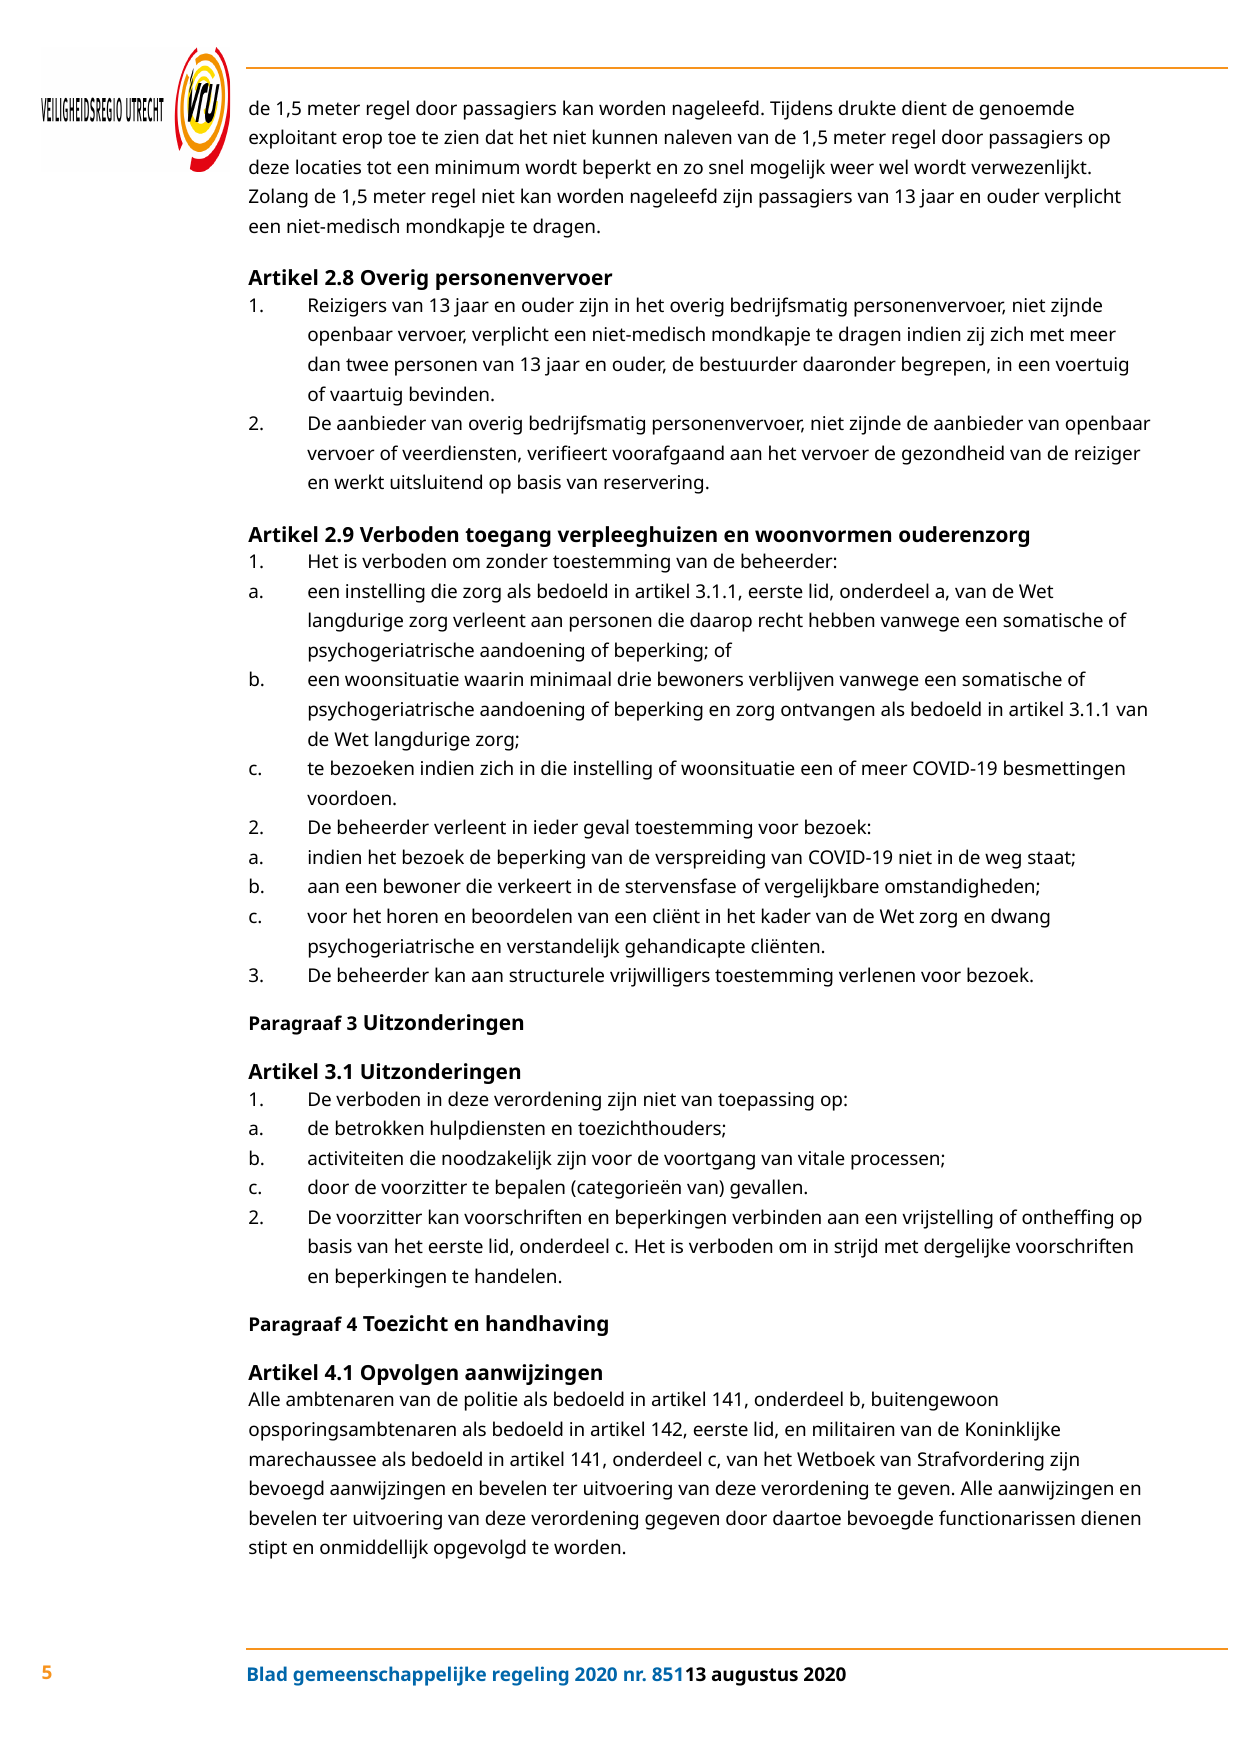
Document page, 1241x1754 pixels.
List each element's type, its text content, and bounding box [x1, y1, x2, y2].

text Alle ambtenaren van de politie als bedoeld in artikel 141, onderdeel b, buitengewoon opsporingsambtenaren als bedoeld in artikel 142, eerste lid, en militairen van de Koninklijke marechaussee als bedoeld in artikel 141, onderdeel c, van het Wetboek van Strafvordering zijn bevoegd aanwijzingen en bevelen ter uitvoering van deze verordening te geven. Alle aanwijzingen en bevelen ter uitvoering van deze verordening gegeven door daartoe bevoegde functionarissen dienen stipt en onmiddellijk opgevolgd te worden. [248, 1387, 1152, 1560]
list De beheerder kan aan structurele vrijwilligers toestemming verlenen voor bezoek. [248, 962, 1152, 988]
list door de voorzitter te bepalen (categorieën van) gevallen. [248, 1174, 1152, 1200]
list De beheerder verleent in ieder geval toestemming voor bezoek: [248, 814, 1152, 840]
list een woonsituatie waarin minimaal drie bewoners verblijven vanwege een somatische of psychogeriatrische aandoening of beperking en zorg ontvangen als bedoeld in artikel 3.1.1 van de Wet langdurige zorg; [248, 667, 1152, 752]
text Artikel 3.1 Uitzonderingen [248, 1057, 1152, 1086]
list voor het horen en beoordelen van een cliënt in het kader van de Wet zorg en dwang psychogeriatrische en verstandelijk gehandicapte cliënten. [248, 903, 1152, 959]
list De voorzitter kan voorschriften en beperkingen verbinden aan een vrijstelling of ontheffing op basis van het eerste lid, onderdeel c. Het is verboden om in strijd met dergelijke voorschriften en beperkingen te handelen. [248, 1204, 1152, 1289]
text de 1,5 meter regel door passagiers kan worden nageleefd. Tijdens drukte dient de genoemde exploitant erop toe te zien dat het niet kunnen naleven van de 1,5 meter regel door passagiers op deze locaties tot een minimum wordt beperkt en zo snel mogelijk weer wel wordt verwezenlijkt. Zolang de 1,5 meter regel niet kan worden nageleefd zijn passagiers van 13 jaar en ouder verplicht een niet-medisch mondkapje te dragen. [248, 95, 1152, 239]
list de betrokken hulpdiensten en toezichthouders; [248, 1115, 1152, 1141]
text Paragraaf 3 Uitzonderingen [248, 1008, 1152, 1037]
text Artikel 2.9 Verboden toegang verpleeghuizen en woonvormen ouderenzorg [248, 520, 1152, 548]
list een instelling die zorg als bedoeld in artikel 3.1.1, eerste lid, onderdeel a, van de Wet langdurige zorg verleent aan personen die daarop recht hebben vanwege een somatische of psychogeriatrische aandoening of beperking; of [248, 578, 1152, 663]
list De aanbieder van overig bedrijfsmatig personenvervoer, niet zijnde de aanbieder van openbaar vervoer of veerdiensten, verifieert voorafgaand aan het vervoer de gezondheid van de reiziger en werkt uitsluitend op basis van reservering. [248, 410, 1152, 495]
list Reizigers van 13 jaar en ouder zijn in het overig bedrijfsmatig personenvervoer, niet zijnde openbaar vervoer, verplicht een niet-medisch mondkapje te dragen indien zij zich met meer dan twee personen van 13 jaar en ouder, de bestuurder daaronder begrepen, in een voertuig of vaartuig bevinden. [248, 292, 1152, 406]
text Artikel 2.8 Overig personenvervoer [248, 263, 1152, 292]
list aan een bewoner die verkeert in de stervensfase of vergelijkbare omstandigheden; [248, 874, 1152, 899]
picture [41, 47, 231, 172]
list De verboden in deze verordening zijn niet van toepassing op: [248, 1086, 1152, 1112]
text Paragraaf 4 Toezicht en handhaving [248, 1309, 1152, 1337]
list indien het bezoek de beperking van de verspreiding van COVID-19 niet in de weg staat; [248, 844, 1152, 870]
list Het is verboden om zonder toestemming van de beheerder: [248, 548, 1152, 574]
list activiteiten die noodzakelijk zijn voor de voortgang van vitale processen; [248, 1145, 1152, 1171]
list te bezoeken indien zich in die instelling of woonsituatie een of meer COVID-19 besmettingen voordoen. [248, 755, 1152, 811]
text Artikel 4.1 Opvolgen aanwijzingen [248, 1358, 1152, 1387]
